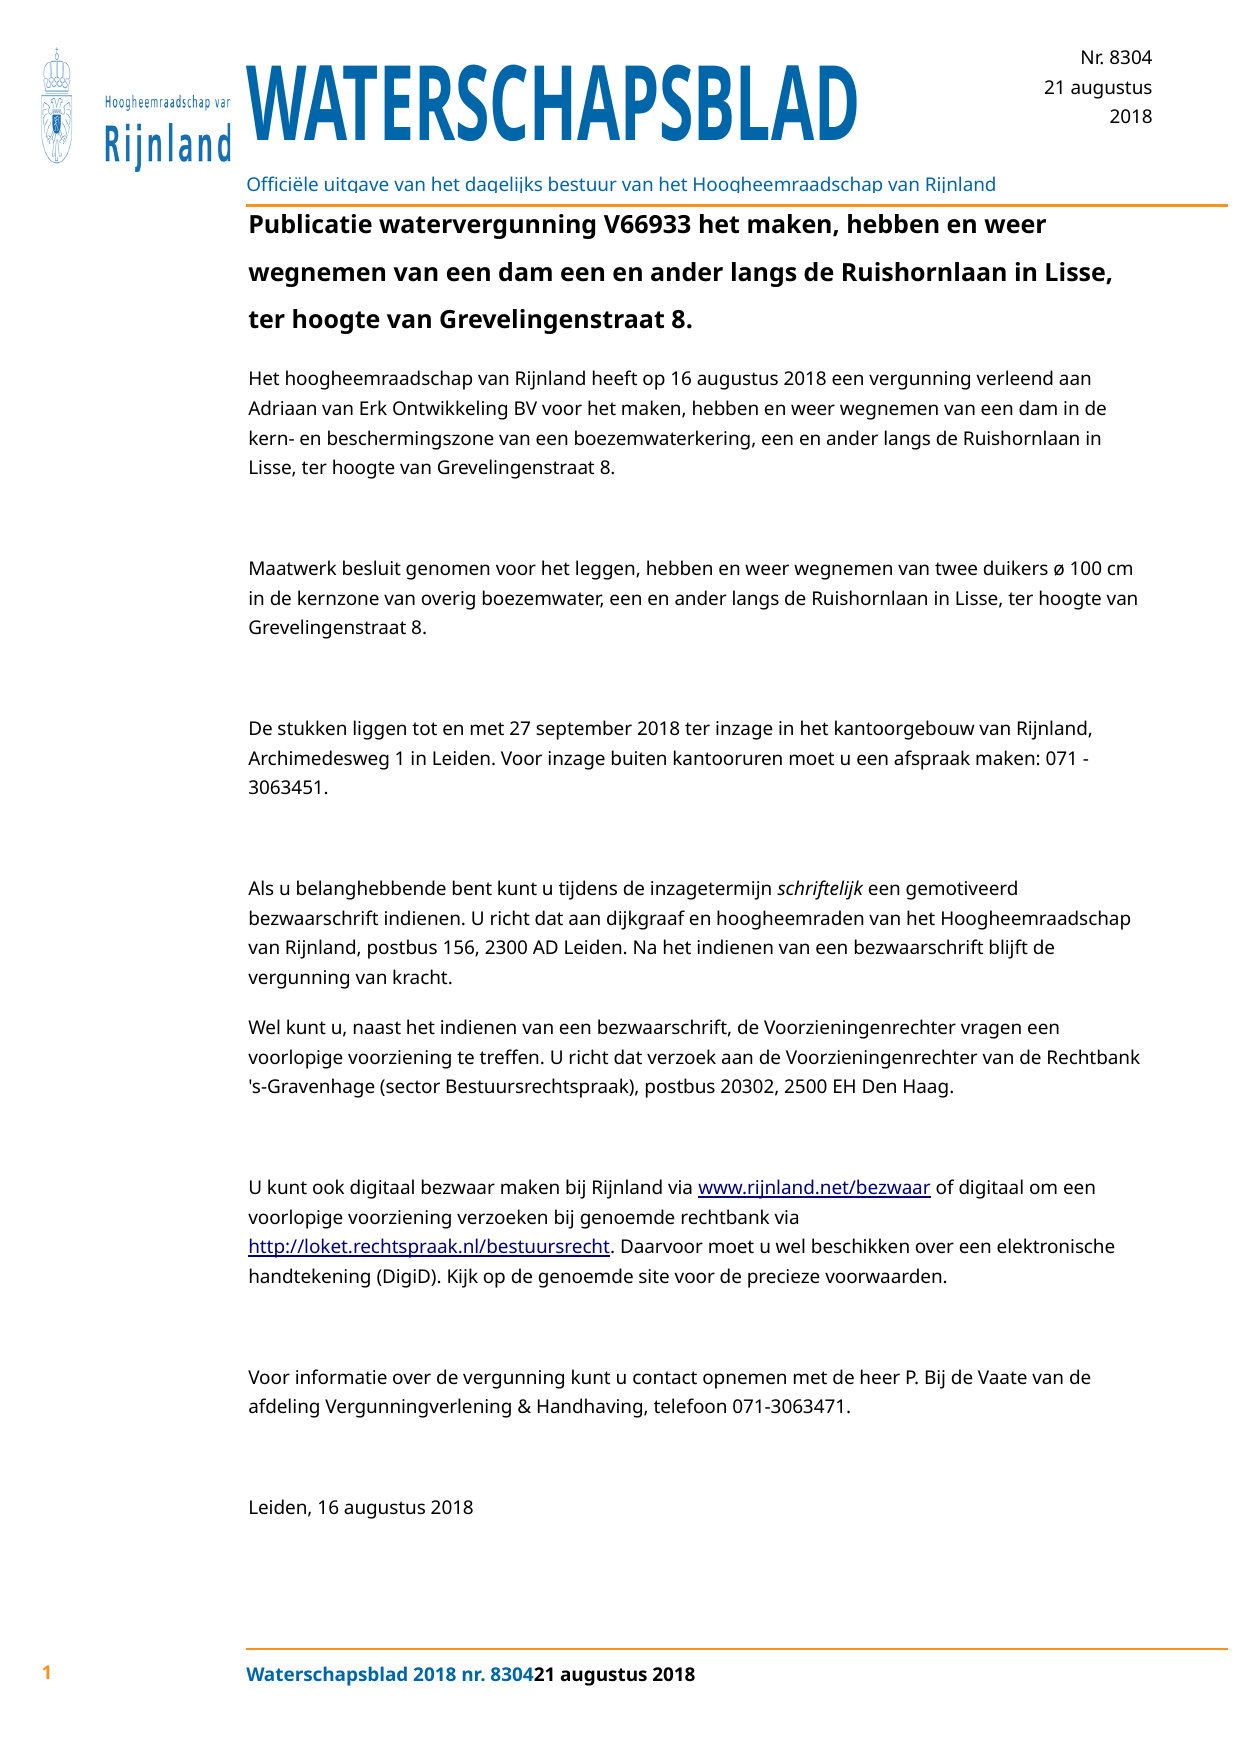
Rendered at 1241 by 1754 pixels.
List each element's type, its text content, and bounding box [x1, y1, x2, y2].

text Wel kunt u, naast het indienen van een bezwaarschrift, de Voorzieningenrechter vragen een voorlopige voorziening te treffen. U richt dat verzoek aan de Voorzieningenrechter van de Rechtbank 's-Gravenhage (sector Bestuursrechtspraak), postbus 20302, 2500 EH Den Haag. [248, 1014, 1152, 1099]
picture [41, 47, 231, 172]
text Publicatie watervergunning V66933 het maken, hebben en weer wegnemen van een dam een en ander langs de Ruishornlaan in Lisse, ter hoogte van Grevelingenstraat 8. [248, 207, 1152, 336]
text Als u belanghebbende bent kunt u tijdens de inzagetermijn schriftelijk een gemotiveerd bezwaarschrift indienen. U richt dat aan dijkgraaf en hoogheemraden van het Hoogheemraadschap van Rijnland, postbus 156, 2300 AD Leiden. Na het indienen van een bezwaarschrift blijft de vergunning van kracht. [248, 875, 1152, 989]
text U kunt ook digitaal bezwaar maken bij Rijnland via www.rijnland.net/bezwaar of digitaal om een voorlopige voorziening verzoeken bij genoemde rechtbank via http://loket.rechtspraak.nl/bestuursrecht. Daarvoor moet u wel beschikken over een elektronische handtekening (DigiD). Kijk op de genoemde site voor de precieze voorwaarden. [248, 1174, 1152, 1289]
text De stukken liggen tot en met 27 september 2018 ter inzage in het kantoorgebouw van Rijnland, Archimedesweg 1 in Leiden. Voor inzage buiten kantooruren moet u een afspraak maken: 071 - 3063451. [248, 715, 1152, 800]
text Maatwerk besluit genomen voor het leggen, hebben en weer wegnemen van twee duikers ø 100 cm in de kernzone van overig boezemwater, een en ander langs de Ruishornlaan in Lisse, ter hoogte van Grevelingenstraat 8. [248, 555, 1152, 640]
text Voor informatie over de vergunning kunt u contact opnemen met de heer P. Bij de Vaate van de afdeling Vergunningverlening & Handhaving, telefoon 071-3063471. [248, 1364, 1152, 1419]
text Het hoogheemraadschap van Rijnland heeft op 16 augustus 2018 een vergunning verleend aan Adriaan van Erk Ontwikkeling BV voor het maken, hebben en weer wegnemen van een dam in de kern- en beschermingszone van een boezemwaterkering, een en ander langs de Ruishornlaan in Lisse, ter hoogte van Grevelingenstraat 8. [248, 366, 1152, 480]
text Leiden, 16 augustus 2018 [248, 1494, 1152, 1520]
